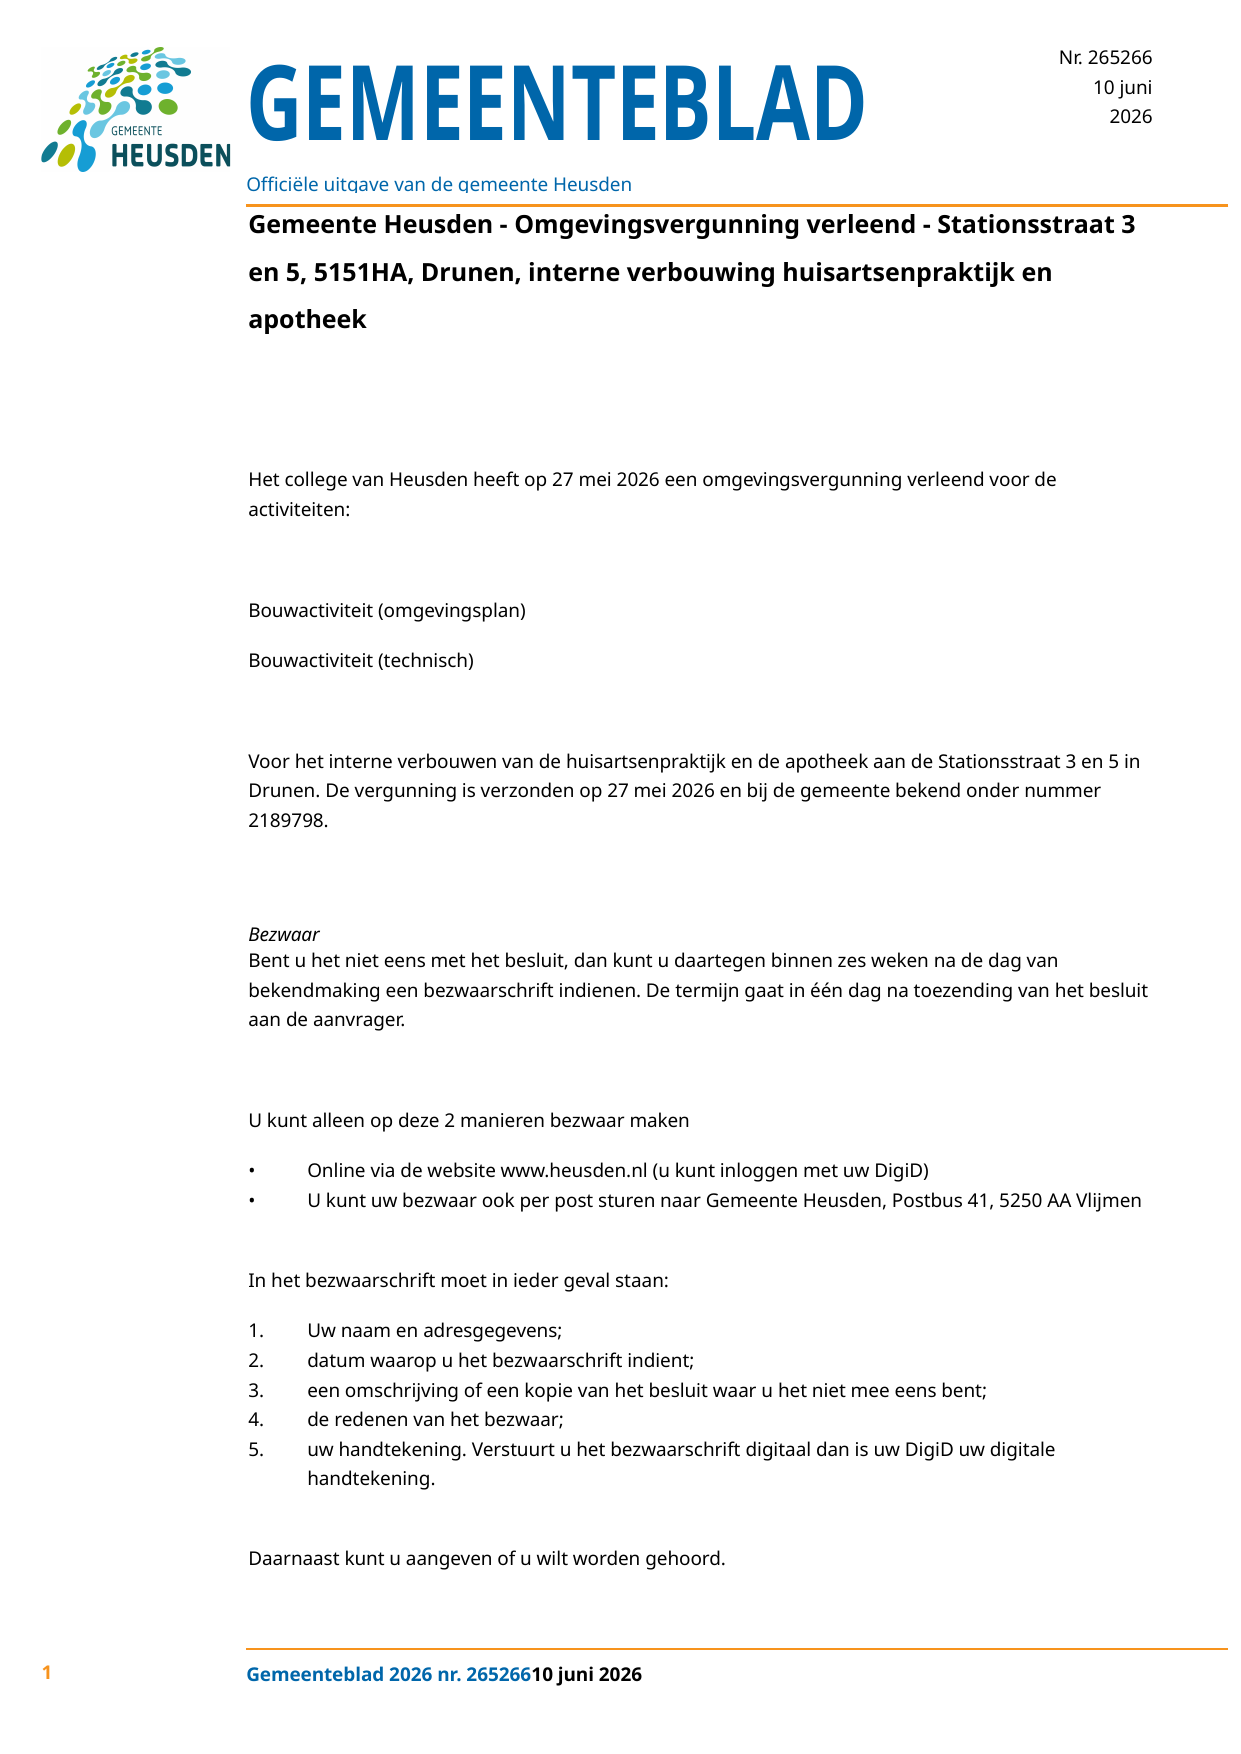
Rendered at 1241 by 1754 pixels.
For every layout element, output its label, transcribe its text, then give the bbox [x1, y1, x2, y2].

list Online via de website www.heusden.nl (u kunt inloggen met uw DigiD) [248, 1158, 1152, 1183]
list U kunt uw bezwaar ook per post sturen naar Gemeente Heusden, Postbus 41, 5250 AA Vlijmen [248, 1187, 1152, 1213]
text Gemeente Heusden - Omgevingsvergunning verleend - Stationsstraat 3 en 5, 5151HA, Drunen, interne verbouwing huisartsenpraktijk en apotheek [248, 207, 1152, 336]
text Bent u het niet eens met het besluit, dan kunt u daartegen binnen zes weken na de dag van bekendmaking een bezwaarschrift indienen. De termijn gaat in één dag na toezending van het besluit aan de aanvrager. [248, 947, 1152, 1032]
text Bezwaar [248, 922, 1152, 947]
text Bouwactiviteit (technisch) [248, 647, 1152, 673]
text Voor het interne verbouwen van de huisartsenpraktijk en de apotheek aan de Stationsstraat 3 en 5 in Drunen. De vergunning is verzonden op 27 mei 2026 en bij de gemeente bekend onder nummer 2189798. [248, 748, 1152, 833]
text In het bezwaarschrift moet in ieder geval staan: [248, 1267, 1152, 1293]
list uw handtekening. Verstuurt u het bezwaarschrift digitaal dan is uw DigiD uw digitale handtekening. [248, 1436, 1152, 1491]
list datum waarop u het bezwaarschrift indient; [248, 1347, 1152, 1373]
text Bouwactiviteit (omgevingsplan) [248, 597, 1152, 622]
text Daarnaast kunt u aangeven of u wilt worden gehoord. [248, 1546, 1152, 1571]
picture [41, 47, 231, 172]
list Uw naam en adresgegevens; [248, 1318, 1152, 1343]
list een omschrijving of een kopie van het besluit waar u het niet mee eens bent; [248, 1377, 1152, 1403]
list de redenen van het bezwaar; [248, 1406, 1152, 1432]
text Het college van Heusden heeft op 27 mei 2026 een omgevingsvergunning verleend voor de activiteiten: [248, 466, 1152, 522]
text U kunt alleen op deze 2 manieren bezwaar maken [248, 1107, 1152, 1133]
